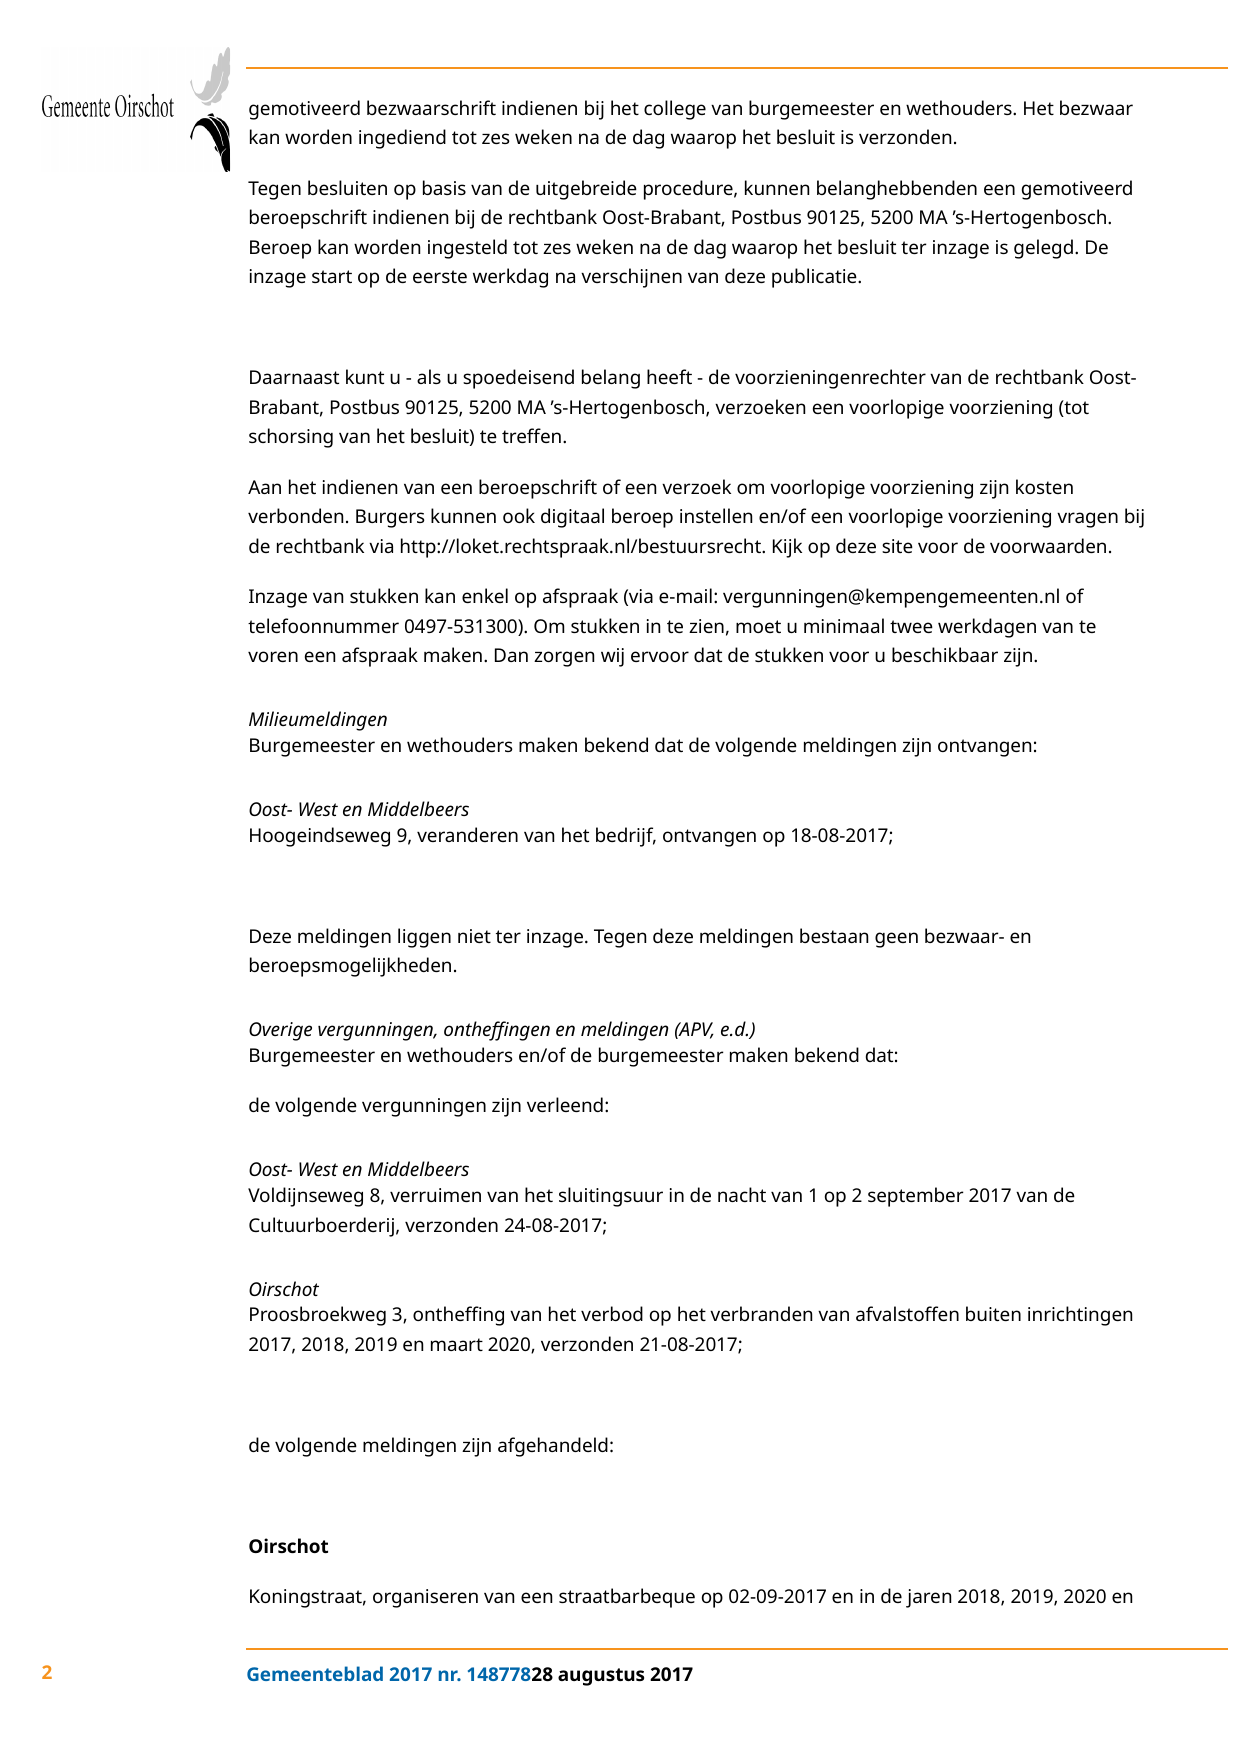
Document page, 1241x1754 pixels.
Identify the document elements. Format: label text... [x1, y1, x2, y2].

text Burgemeester en wethouders maken bekend dat de volgende meldingen zijn ontvangen: [248, 732, 1152, 758]
text Overige vergunningen, ontheffingen en meldingen (APV, e.d.) [248, 1016, 1152, 1042]
text Oost- West en Middelbeers [248, 796, 1152, 822]
text Deze meldingen liggen niet ter inzage. Tegen deze meldingen bestaan geen bezwaar- en beroepsmogelijkheden. [248, 923, 1152, 978]
text Oost- West en Middelbeers [248, 1157, 1152, 1182]
text Oirschot [248, 1533, 1152, 1558]
text Proosbroekweg 3, ontheffing van het verbod op het verbranden van afvalstoffen buiten inrichtingen 2017, 2018, 2019 en maart 2020, verzonden 21-08-2017; [248, 1302, 1152, 1357]
text Hoogeindseweg 9, veranderen van het bedrijf, ontvangen op 18-08-2017; [248, 822, 1152, 848]
text gemotiveerd bezwaarschrift indienen bij het college van burgemeester en wethouders. Het bezwaar kan worden ingediend tot zes weken na de dag waarop het besluit is verzonden. [248, 95, 1152, 150]
text de volgende vergunningen zijn verleend: [248, 1093, 1152, 1118]
text Voldijnseweg 8, verruimen van het sluitingsuur in de nacht van 1 op 2 september 2017 van de Cultuurboerderij, verzonden 24-08-2017; [248, 1182, 1152, 1238]
text Milieumeldingen [248, 707, 1152, 732]
text Koningstraat, organiseren van een straatbarbeque op 02-09-2017 en in de jaren 2018, 2019, 2020 en [248, 1583, 1152, 1609]
text Inzage van stukken kan enkel op afspraak (via e-mail: vergunningen@kempengemeenten.nl of telefoonnummer 0497-531300). Om stukken in te zien, moet u minimaal twee werkdagen van te voren een afspraak maken. Dan zorgen wij ervoor dat de stukken voor u beschikbaar zijn. [248, 583, 1152, 668]
text Burgemeester en wethouders en/of de burgemeester maken bekend dat: [248, 1042, 1152, 1068]
text Aan het indienen van een beroepschrift of een verzoek om voorlopige voorziening zijn kosten verbonden. Burgers kunnen ook digitaal beroep instellen en/of een voorlopige voorziening vragen bij de rechtbank via http://loket.rechtspraak.nl/bestuursrecht. Kijk op deze site voor de voorwaarden. [248, 474, 1152, 559]
text de volgende meldingen zijn afgehandeld: [248, 1432, 1152, 1458]
text Tegen besluiten op basis van de uitgebreide procedure, kunnen belanghebbenden een gemotiveerd beroepschrift indienen bij de rechtbank Oost-Brabant, Postbus 90125, 5200 MA ’s-Hertogenbosch. Beroep kan worden ingesteld tot zes weken na de dag waarop het besluit ter inzage is gelegd. De inzage start op de eerste werkdag na verschijnen van deze publicatie. [248, 175, 1152, 289]
text Oirschot [248, 1276, 1152, 1302]
text Daarnaast kunt u - als u spoedeisend belang heeft - de voorzieningenrechter van de rechtbank Oost-Brabant, Postbus 90125, 5200 MA ’s-Hertogenbosch, verzoeken een voorlopige voorziening (tot schorsing van het besluit) te treffen. [248, 364, 1152, 449]
picture [41, 47, 231, 172]
